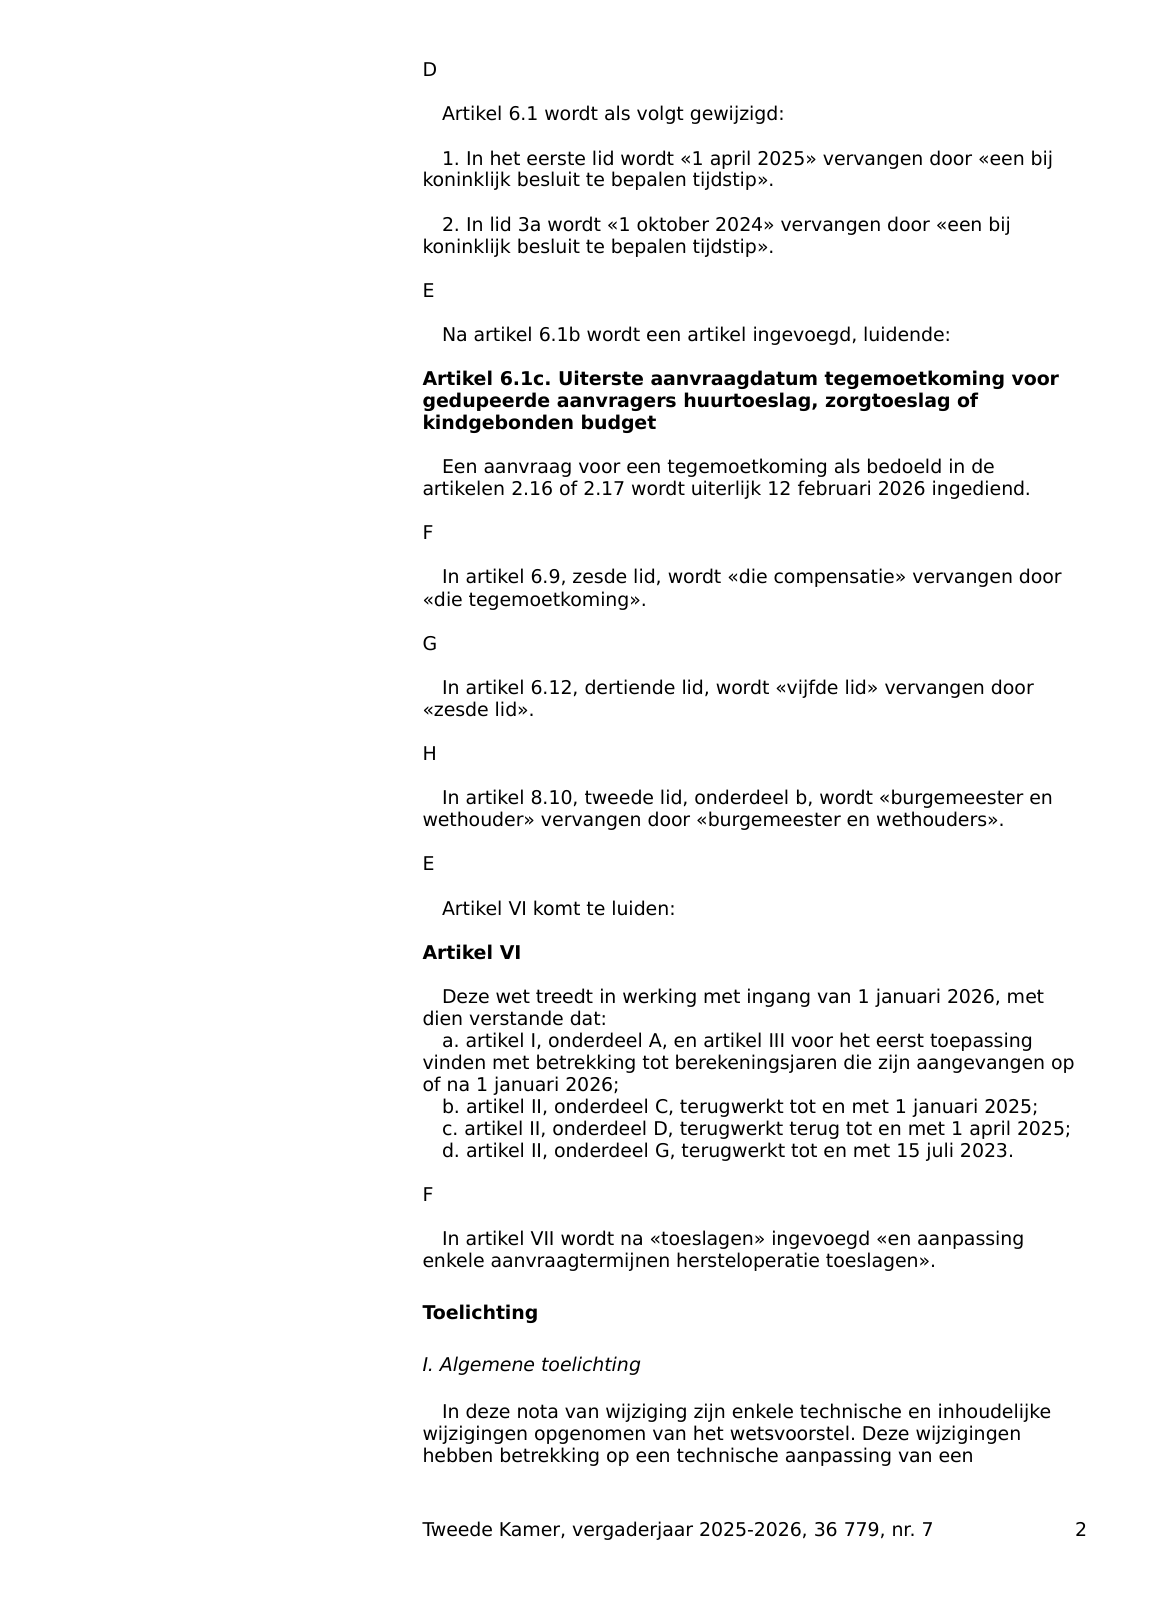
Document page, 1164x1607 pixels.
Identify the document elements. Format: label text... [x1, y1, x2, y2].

subtitle F [422, 522, 1087, 544]
text Artikel 6.1 wordt als volgt gewijzigd: [422, 103, 1087, 125]
subtitle Artikel 6.1c. Uiterste aanvraagdatum tegemoetkoming voor gedupeerde aanvragers huurtoeslag, zorgtoeslag of kindgebonden budget [422, 368, 1087, 434]
subtitle F [422, 1184, 1087, 1206]
subtitle Artikel VI [422, 942, 1087, 963]
text Artikel VI komt te luiden: [422, 897, 1087, 919]
text d. artikel II, onderdeel G, terugwerkt tot en met 15 juli 2023. [422, 1139, 1087, 1162]
subtitle H [422, 743, 1087, 765]
text 1. In het eerste lid wordt «1 april 2025» vervangen door «een bij koninklijk besluit te bepalen tijdstip». [422, 147, 1087, 191]
subtitle D [422, 59, 1087, 81]
text In artikel 6.12, dertiende lid, wordt «vijfde lid» vervangen door «zesde lid». [422, 677, 1087, 721]
subtitle Toelichting [422, 1302, 1087, 1324]
subtitle G [422, 633, 1087, 654]
text Deze wet treedt in werking met ingang van 1 januari 2026, met dien verstande dat: [422, 986, 1087, 1030]
text b. artikel II, onderdeel C, terugwerkt tot en met 1 januari 2025; [422, 1096, 1087, 1118]
text c. artikel II, onderdeel D, terugwerkt terug tot en met 1 april 2025; [422, 1118, 1087, 1139]
text Een aanvraag voor een tegemoetkoming als bedoeld in de artikelen 2.16 of 2.17 wordt uiterlijk 12 februari 2026 ingediend. [422, 456, 1087, 500]
subtitle I. Algemene toelichting [422, 1354, 1087, 1376]
subtitle E [422, 280, 1087, 302]
subtitle E [422, 853, 1087, 875]
text In deze nota van wijziging zijn enkele technische en inhoudelijke wijzigingen opgenomen van het wetsvoorstel. Deze wijzigingen hebben betrekking op een technische aanpassing van een [422, 1401, 1087, 1467]
text In artikel VII wordt na «toeslagen» ingevoegd «en aanpassing enkele aanvraagtermijnen hersteloperatie toeslagen». [422, 1228, 1087, 1272]
text a. artikel I, onderdeel A, en artikel III voor het eerst toepassing vinden met betrekking tot berekeningsjaren die zijn aangevangen op of na 1 januari 2026; [422, 1030, 1087, 1096]
text In artikel 8.10, tweede lid, onderdeel b, wordt «burgemeester en wethouder» vervangen door «burgemeester en wethouders». [422, 787, 1087, 831]
text Na artikel 6.1b wordt een artikel ingevoegd, luidende: [422, 324, 1087, 346]
text In artikel 6.9, zesde lid, wordt «die compensatie» vervangen door «die tegemoetkoming». [422, 566, 1087, 610]
text 2. In lid 3a wordt «1 oktober 2024» vervangen door «een bij koninklijk besluit te bepalen tijdstip». [422, 213, 1087, 257]
